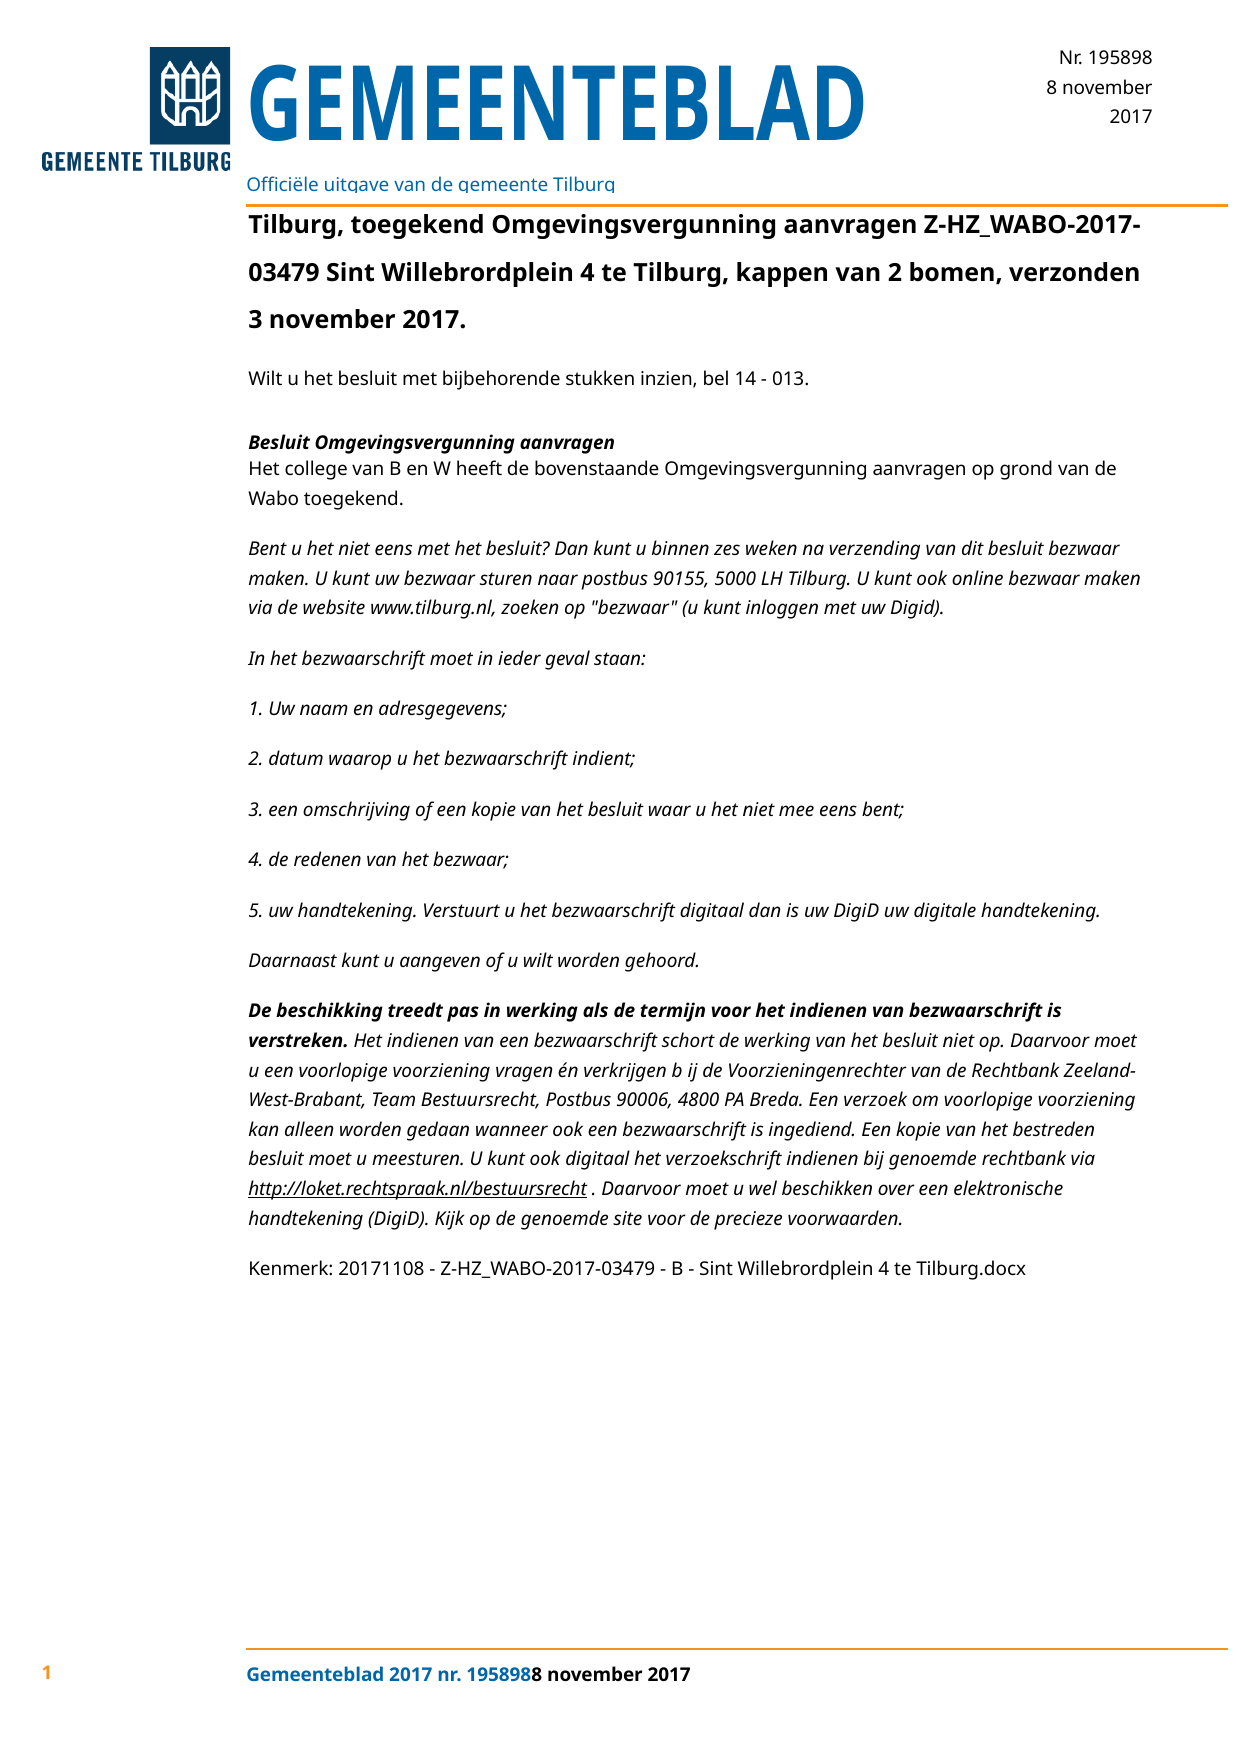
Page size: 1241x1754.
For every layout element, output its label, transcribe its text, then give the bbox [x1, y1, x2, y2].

text Tilburg, toegekend Omgevingsvergunning aanvragen Z-HZ_WABO-2017-03479 Sint Willebrordplein 4 te Tilburg, kappen van 2 bomen, verzonden 3 november 2017. [248, 207, 1152, 336]
picture [41, 47, 231, 172]
text 3. een omschrijving of een kopie van het besluit waar u het niet mee eens bent; [248, 796, 1152, 822]
text In het bezwaarschrift moet in ieder geval staan: [248, 645, 1152, 671]
text Besluit Omgevingsvergunning aanvragen [248, 429, 1152, 455]
text Het college van B en W heeft de bovenstaande Omgevingsvergunning aanvragen op grond van de Wabo toegekend. [248, 455, 1152, 511]
text 1. Uw naam en adresgegevens; [248, 695, 1152, 721]
text 4. de redenen van het bezwaar; [248, 846, 1152, 872]
text Kenmerk: 20171108 - Z-HZ_WABO-2017-03479 - B - Sint Willebrordplein 4 te Tilburg.docx [248, 1255, 1152, 1281]
text Daarnaast kunt u aangeven of u wilt worden gehoord. [248, 947, 1152, 973]
text Bent u het niet eens met het besluit? Dan kunt u binnen zes weken na verzending van dit besluit bezwaar maken. U kunt uw bezwaar sturen naar postbus 90155, 5000 LH Tilburg. U kunt ook online bezwaar maken via de website www.tilburg.nl, zoeken op "bezwaar" (u kunt inloggen met uw Digid). [248, 535, 1152, 620]
text Wilt u het besluit met bijbehorende stukken inzien, bel 14 - 013. [248, 366, 1152, 391]
text 2. datum waarop u het bezwaarschrift indient; [248, 746, 1152, 771]
text 5. uw handtekening. Verstuurt u het bezwaarschrift digitaal dan is uw DigiD uw digitale handtekening. [248, 897, 1152, 923]
text De beschikking treedt pas in werking als de termijn voor het indienen van bezwaarschrift is verstreken. Het indienen van een bezwaarschrift schort de werking van het besluit niet op. Daarvoor moet u een voorlopige voorziening vragen én verkrijgen b ij de Voorzieningenrechter van de Rechtbank Zeeland-West-Brabant, Team Bestuursrecht, Postbus 90006, 4800 PA Breda. Een verzoek om voorlopige voorziening kan alleen worden gedaan wanneer ook een bezwaarschrift is ingediend. Een kopie van het bestreden besluit moet u meesturen. U kunt ook digitaal het verzoekschrift indienen bij genoemde rechtbank via http://loket.rechtspraak.nl/bestuursrecht . Daarvoor moet u wel beschikken over een elektronische handtekening (DigiD). Kijk op de genoemde site voor de precieze voorwaarden. [248, 998, 1152, 1231]
